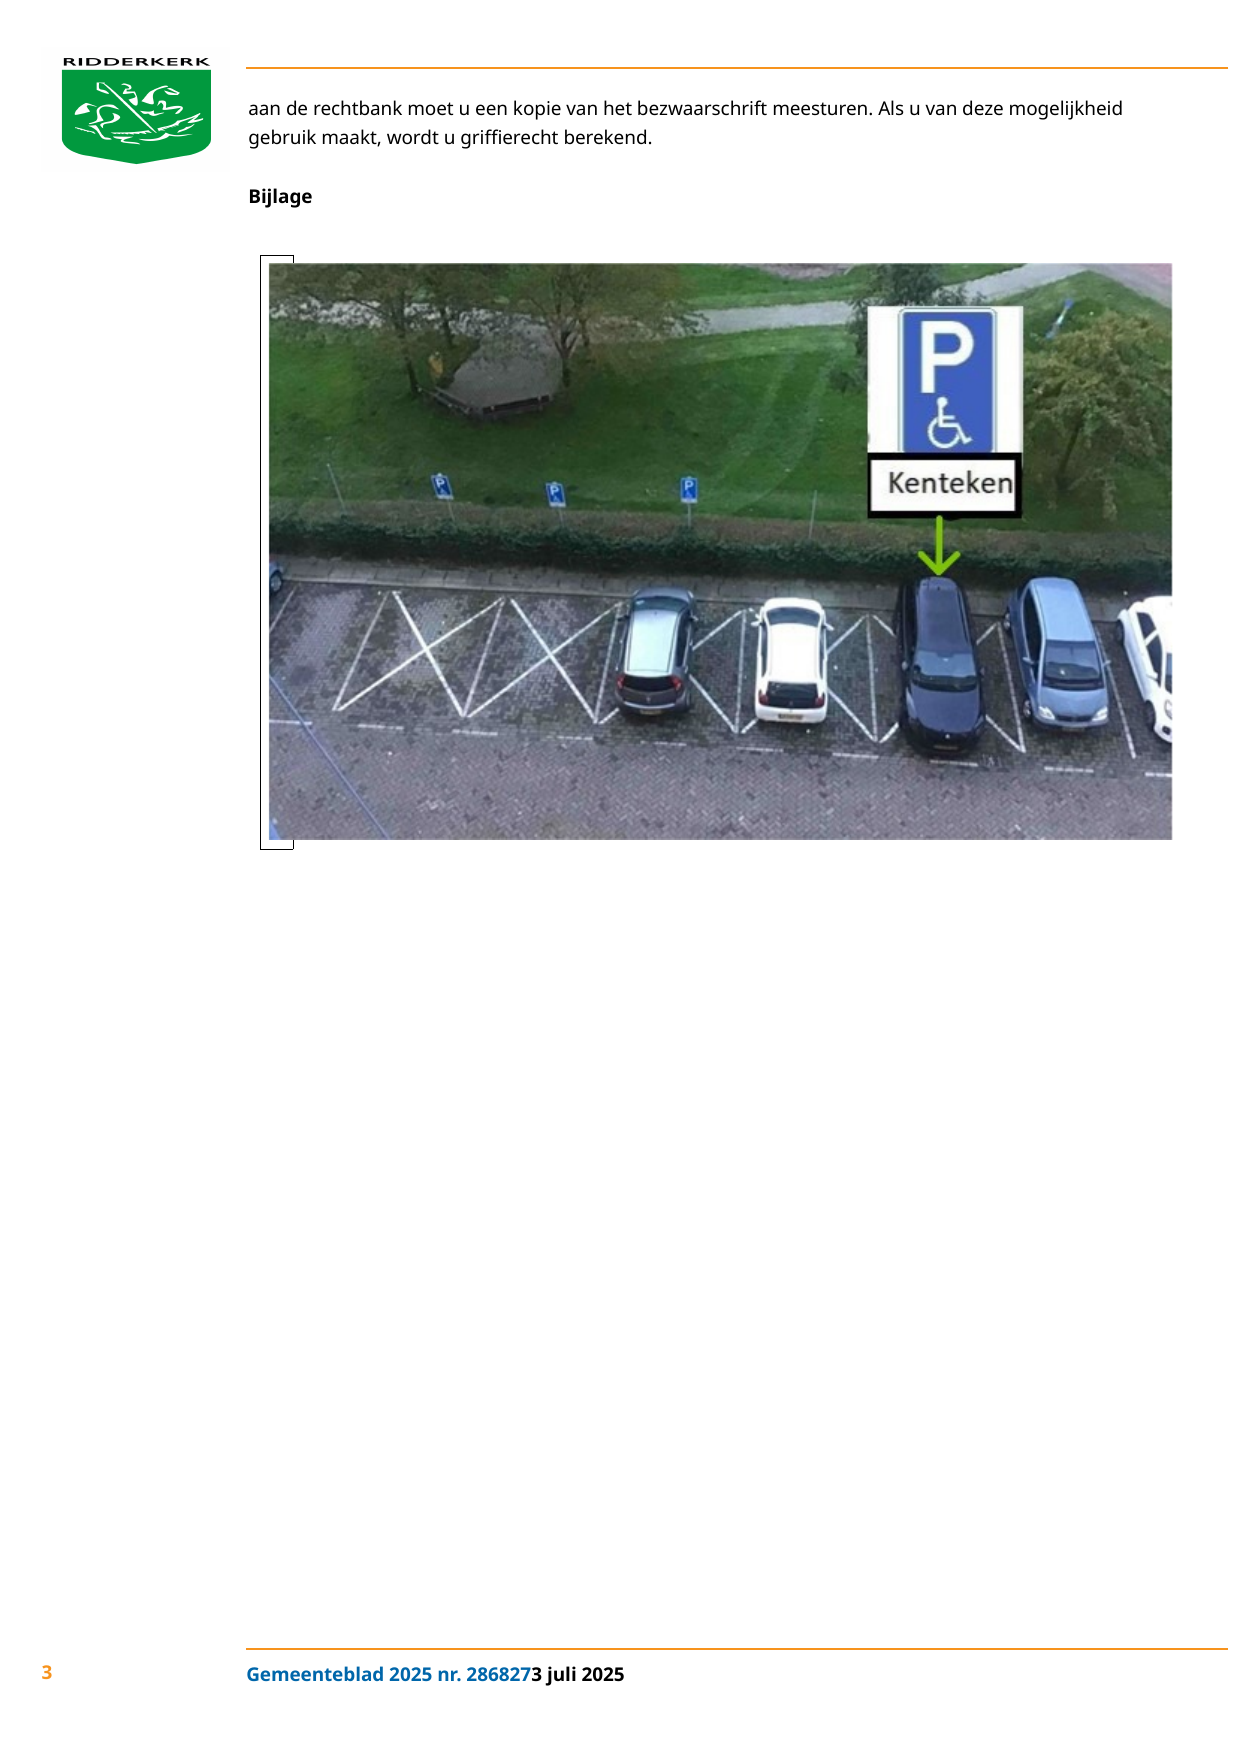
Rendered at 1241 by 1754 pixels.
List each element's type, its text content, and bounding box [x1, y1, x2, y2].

text Bijlage [248, 183, 1152, 209]
picture [41, 47, 231, 172]
picture [268, 263, 1173, 840]
text aan de rechtbank moet u een kopie van het bezwaarschrift meesturen. Als u van deze mogelijkheid gebruik maakt, wordt u griffierecht berekend. [248, 95, 1152, 150]
